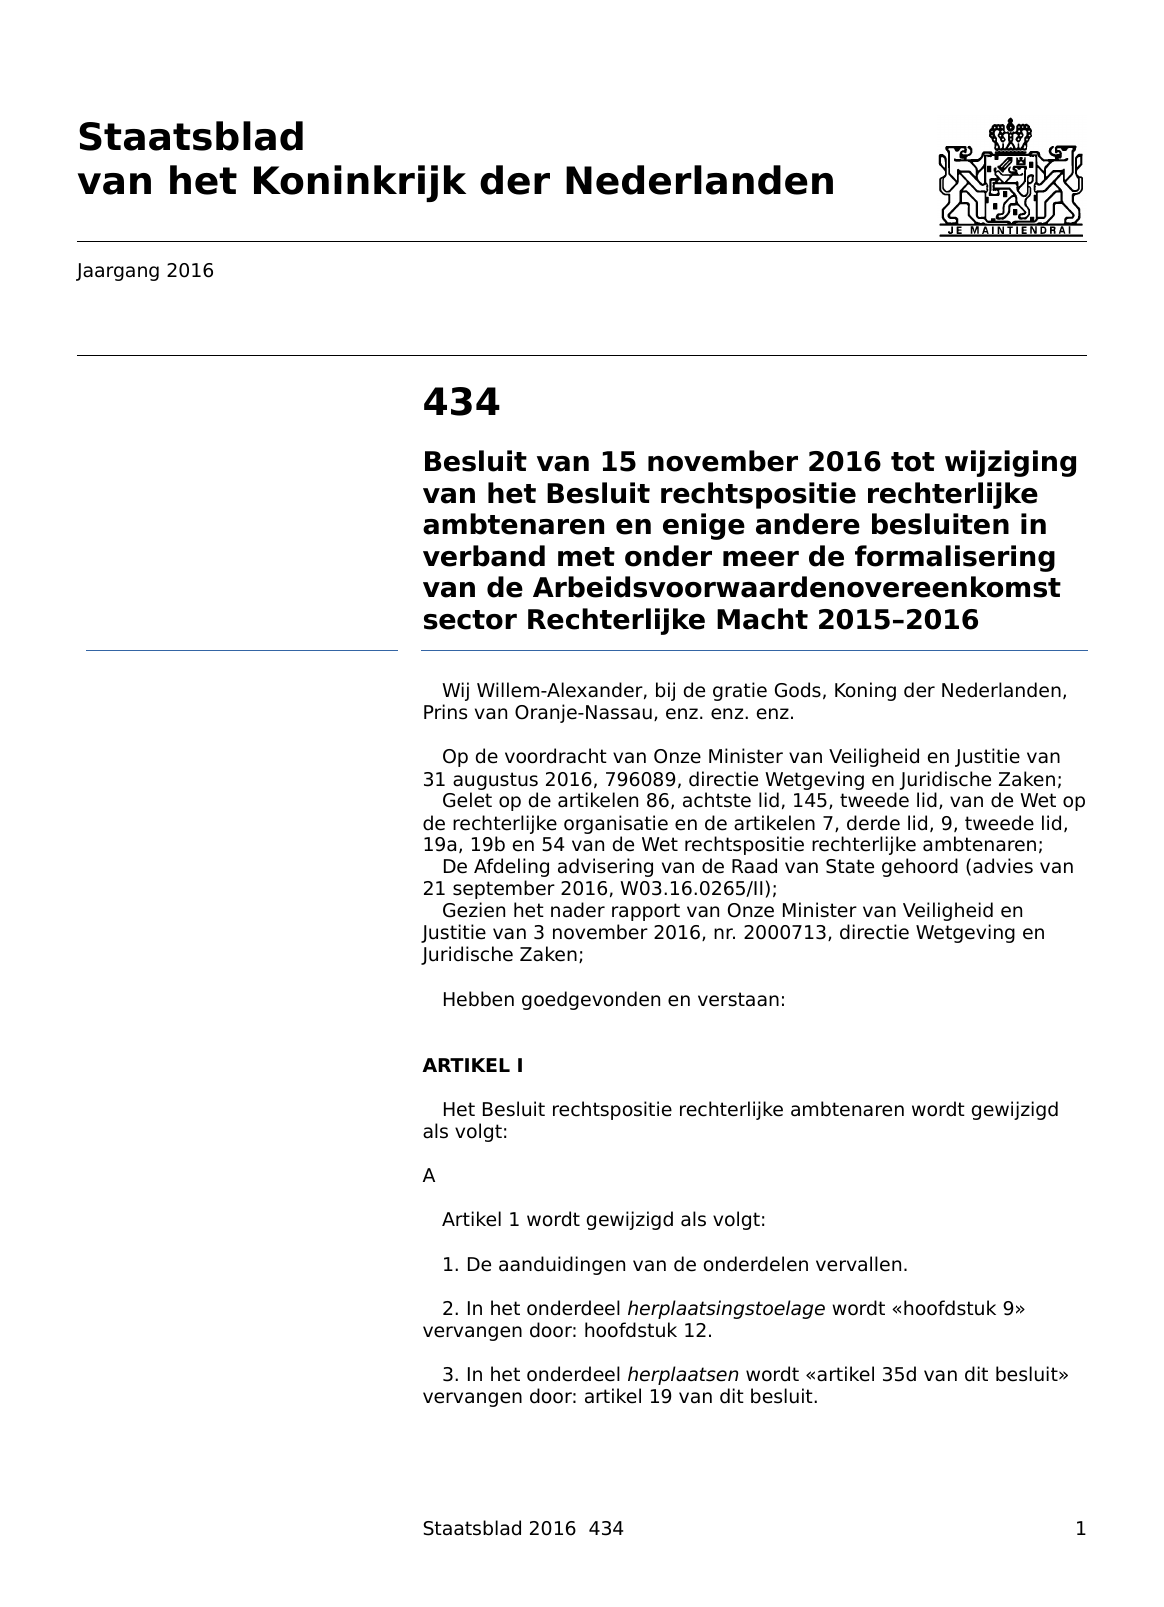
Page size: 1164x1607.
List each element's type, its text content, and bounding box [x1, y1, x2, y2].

picture [936, 115, 1087, 240]
subtitle ARTIKEL I [422, 1055, 1087, 1077]
text 1. De aanduidingen van de onderdelen vervallen. [422, 1253, 1087, 1275]
table_cell Jaargang 2016 [77, 242, 1087, 355]
subtitle 434 [422, 381, 1087, 424]
text 2. In het onderdeel herplaatsingstoelage wordt «hoofdstuk 9» vervangen door: hoofdstuk 12. [422, 1298, 1087, 1342]
table_header [886, 100, 1087, 241]
text 3. In het onderdeel herplaatsen wordt «artikel 35d van dit besluit» vervangen door: artikel 19 van dit besluit. [422, 1364, 1087, 1408]
text Hebben goedgevonden en verstaan: [422, 988, 1087, 1010]
text Besluit van 15 november 2016 tot wijziging van het Besluit rechtspositie rechterlijke ambtenaren en enige andere besluiten in verband met onder meer de formalisering van de Arbeidsvoorwaardenovereenkomst sector Rechterlijke Macht 2015–2016 [422, 447, 1087, 636]
text Wij Willem-Alexander, bij de gratie Gods, Koning der Nederlanden, Prins van Oranje-Nassau, enz. enz. enz. [422, 680, 1087, 724]
text Op de voordracht van Onze Minister van Veiligheid en Justitie van 31 augustus 2016, 796089, directie Wetgeving en Juridische Zaken; [422, 746, 1087, 790]
text Gelet op de artikelen 86, achtste lid, 145, tweede lid, van de Wet op de rechterlijke organisatie en de artikelen 7, derde lid, 9, tweede lid, 19a, 19b en 54 van de Wet rechtspositie rechterlijke ambtenaren; [422, 790, 1087, 856]
text Het Besluit rechtspositie rechterlijke ambtenaren wordt gewijzigd als volgt: [422, 1099, 1087, 1143]
text De Afdeling advisering van de Raad van State gehoord (advies van 21 september 2016, W03.16.0265/II); [422, 856, 1087, 900]
text Gezien het nader rapport van Onze Minister van Veiligheid en Justitie van 3 november 2016, nr. 2000713, directie Wetgeving en Juridische Zaken; [422, 900, 1087, 966]
text Artikel 1 wordt gewijzigd als volgt: [422, 1209, 1087, 1231]
text A [422, 1165, 1087, 1187]
table_header Staatsblad van het Koninkrijk der Nederlanden [77, 100, 886, 241]
